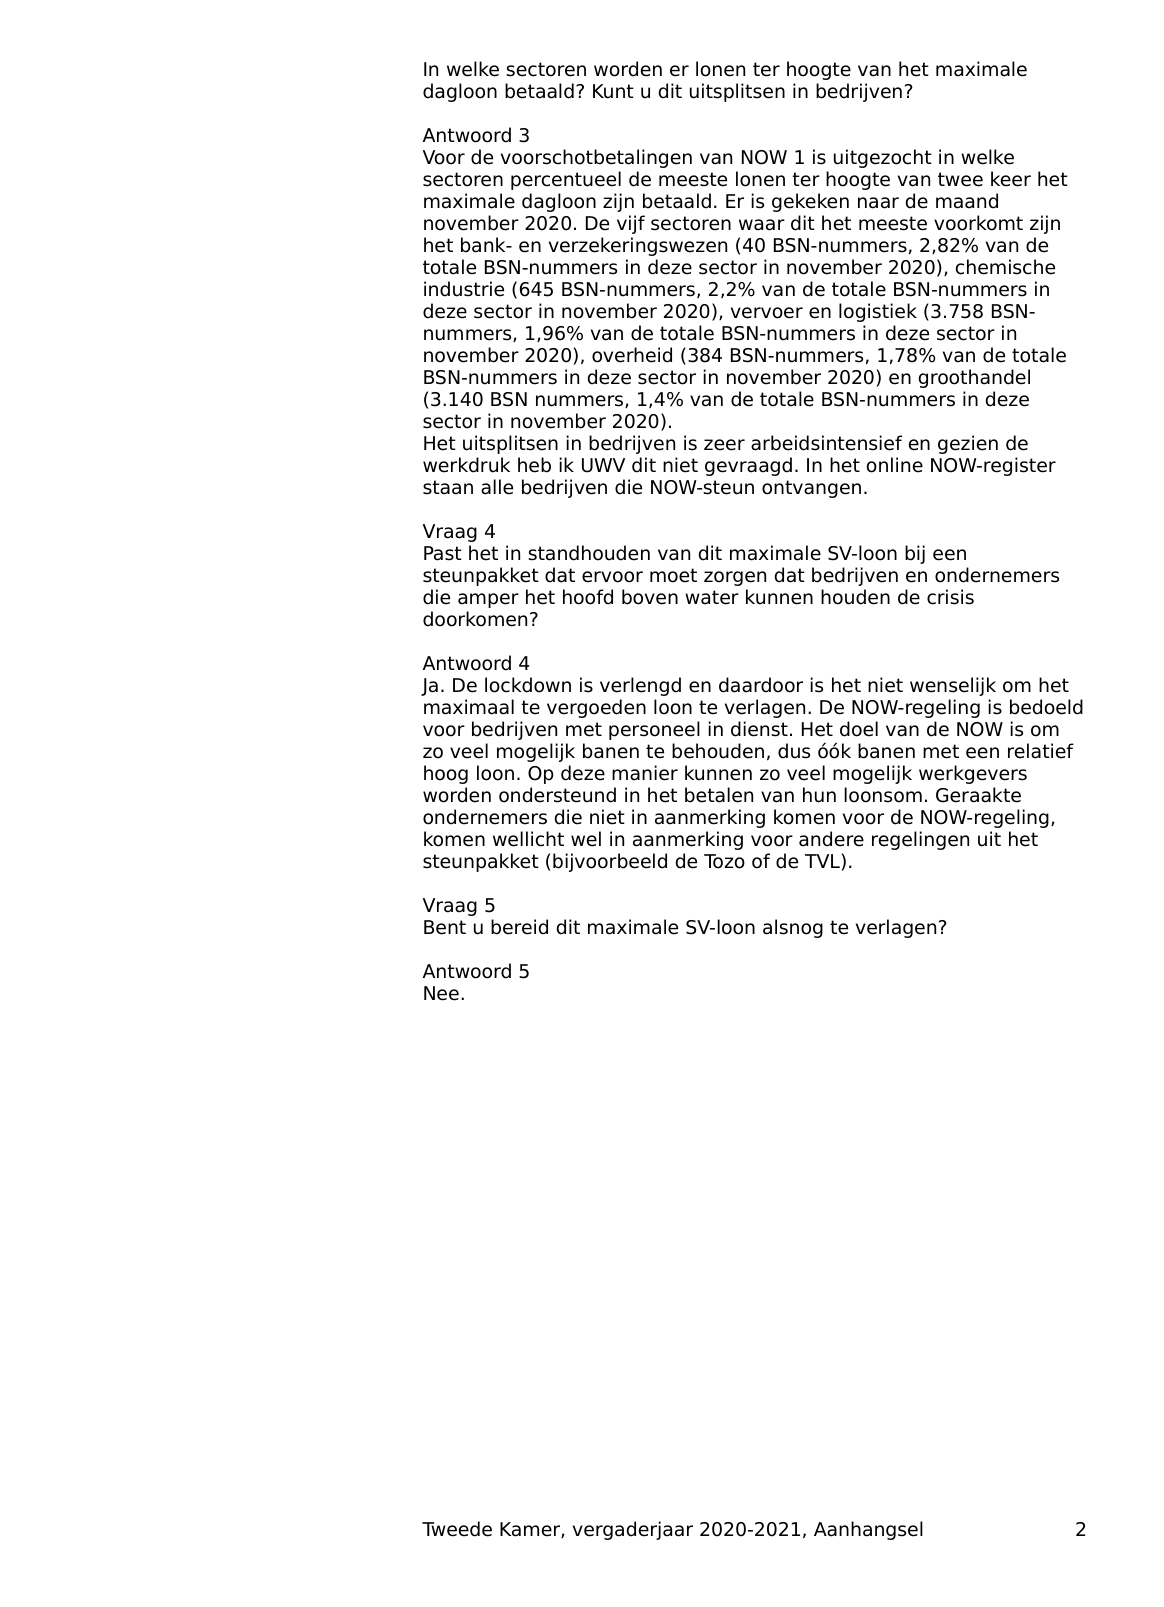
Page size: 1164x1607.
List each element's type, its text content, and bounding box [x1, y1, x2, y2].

text Bent u bereid dit maximale SV-loon alsnog te verlagen? [422, 917, 1087, 939]
text Antwoord 3 [422, 125, 1087, 147]
text In welke sectoren worden er lonen ter hoogte van het maximale dagloon betaald? Kunt u dit uitsplitsen in bedrijven? [422, 59, 1087, 103]
text Het uitsplitsen in bedrijven is zeer arbeidsintensief en gezien de werkdruk heb ik UWV dit niet gevraagd. In het online NOW-register staan alle bedrijven die NOW-steun ontvangen. [422, 433, 1087, 499]
text Antwoord 4 [422, 653, 1087, 675]
text Ja. De lockdown is verlengd en daardoor is het niet wenselijk om het maximaal te vergoeden loon te verlagen. De NOW-regeling is bedoeld voor bedrijven met personeel in dienst. Het doel van de NOW is om zo veel mogelijk banen te behouden, dus óók banen met een relatief hoog loon. Op deze manier kunnen zo veel mogelijk werkgevers worden ondersteund in het betalen van hun loonsom. Geraakte ondernemers die niet in aanmerking komen voor de NOW-regeling, komen wellicht wel in aanmerking voor andere regelingen uit het steunpakket (bijvoorbeeld de Tozo of de TVL). [422, 675, 1087, 873]
text Past het in standhouden van dit maximale SV-loon bij een steunpakket dat ervoor moet zorgen dat bedrijven en ondernemers die amper het hoofd boven water kunnen houden de crisis doorkomen? [422, 543, 1087, 631]
text Vraag 5 [422, 895, 1087, 917]
text Nee. [422, 983, 1087, 1005]
text Vraag 4 [422, 521, 1087, 543]
text Voor de voorschotbetalingen van NOW 1 is uitgezocht in welke sectoren percentueel de meeste lonen ter hoogte van twee keer het maximale dagloon zijn betaald. Er is gekeken naar de maand november 2020. De vijf sectoren waar dit het meeste voorkomt zijn het bank- en verzekeringswezen (40 BSN-nummers, 2,82% van de totale BSN-nummers in deze sector in november 2020), chemische industrie (645 BSN-nummers, 2,2% van de totale BSN-nummers in deze sector in november 2020), vervoer en logistiek (3.758 BSN-nummers, 1,96% van de totale BSN-nummers in deze sector in november 2020), overheid (384 BSN-nummers, 1,78% van de totale BSN-nummers in deze sector in november 2020) en groothandel (3.140 BSN nummers, 1,4% van de totale BSN-nummers in deze sector in november 2020). [422, 147, 1087, 433]
text Antwoord 5 [422, 961, 1087, 983]
